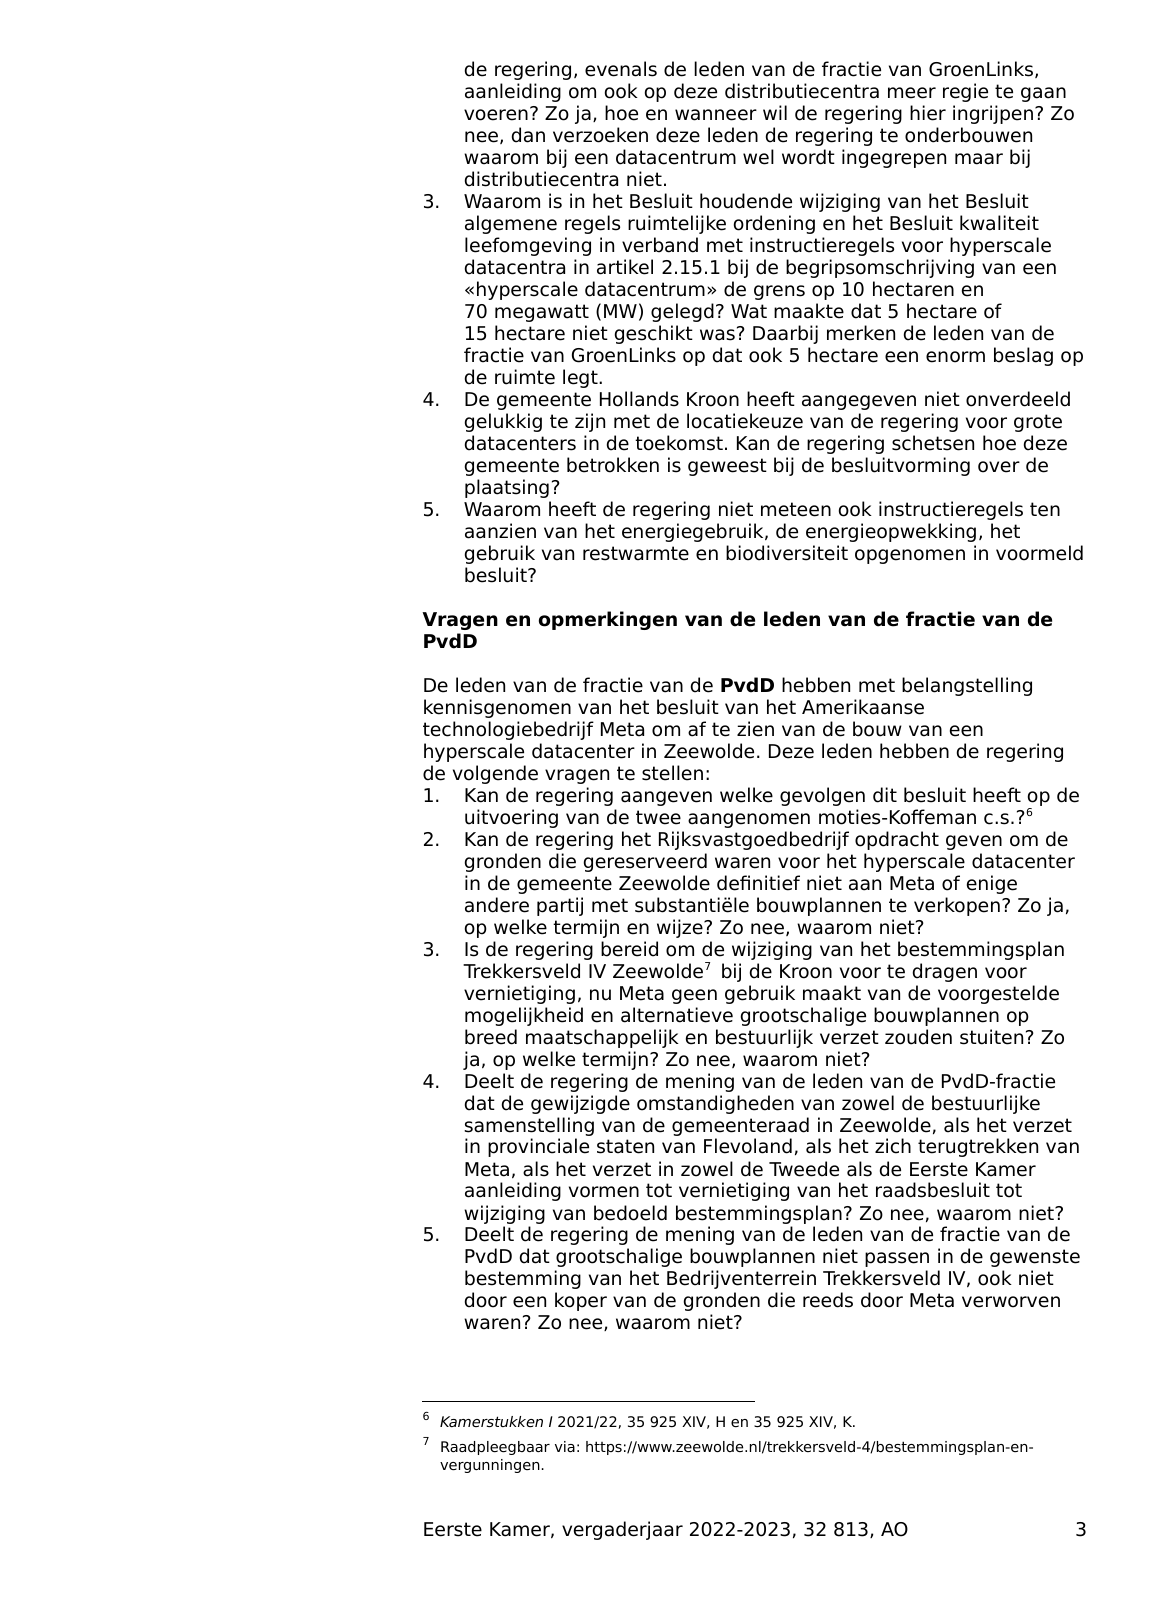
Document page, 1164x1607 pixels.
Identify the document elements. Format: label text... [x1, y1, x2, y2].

text 4. Deelt de regering de mening van de leden van de PvdD-fractie dat de gewijzigde omstandigheden van zowel de bestuurlijke samenstelling van de gemeenteraad in Zeewolde, als het verzet in provinciale staten van Flevoland, als het zich terugtrekken van Meta, als het verzet in zowel de Tweede als de Eerste Kamer aanleiding vormen tot vernietiging van het raadsbesluit tot wijziging van bedoeld bestemmingsplan? Zo nee, waarom niet? [422, 1071, 1087, 1224]
text 3. Is de regering bereid om de wijziging van het bestemmingsplan Trekkersveld IV Zeewolde bij de Kroon voor te dragen voor vernietiging, nu Meta geen gebruik maakt van de voorgestelde mogelijkheid en alternatieve grootschalige bouwplannen op breed maatschappelijk en bestuurlijk verzet zouden stuiten? Zo ja, op welke termijn? Zo nee, waarom niet? [422, 939, 1087, 1071]
text de regering, evenals de leden van de fractie van GroenLinks, aanleiding om ook op deze distributiecentra meer regie te gaan voeren? Zo ja, hoe en wanneer wil de regering hier ingrijpen? Zo nee, dan verzoeken deze leden de regering te onderbouwen waarom bij een datacentrum wel wordt ingegrepen maar bij distributiecentra niet. [422, 59, 1087, 191]
text 3. Waarom is in het Besluit houdende wijziging van het Besluit algemene regels ruimtelijke ordening en het Besluit kwaliteit leefomgeving in verband met instructieregels voor hyperscale datacentra in artikel 2.15.1 bij de begripsomschrijving van een «hyperscale datacentrum» de grens op 10 hectaren en 70 megawatt (MW) gelegd? Wat maakte dat 5 hectare of 15 hectare niet geschikt was? Daarbij merken de leden van de fractie van GroenLinks op dat ook 5 hectare een enorm beslag op de ruimte legt. [422, 191, 1087, 389]
text 1. Kan de regering aangeven welke gevolgen dit besluit heeft op de uitvoering van de twee aangenomen moties-Koffeman c.s.? [422, 785, 1087, 829]
text Kamerstukken I 2021/22, 35 925 XIV, H en 35 925 XIV, K. [422, 1410, 1087, 1432]
text 5. Waarom heeft de regering niet meteen ook instructieregels ten aanzien van het energiegebruik, de energieopwekking, het gebruik van restwarmte en biodiversiteit opgenomen in voormeld besluit? [422, 499, 1087, 587]
text De leden van de fractie van de PvdD hebben met belangstelling kennisgenomen van het besluit van het Amerikaanse technologiebedrijf Meta om af te zien van de bouw van een hyperscale datacenter in Zeewolde. Deze leden hebben de regering de volgende vragen te stellen: [422, 675, 1087, 785]
subtitle Vragen en opmerkingen van de leden van de fractie van de PvdD [422, 609, 1087, 653]
text 4. De gemeente Hollands Kroon heeft aangegeven niet onverdeeld gelukkig te zijn met de locatiekeuze van de regering voor grote datacenters in de toekomst. Kan de regering schetsen hoe deze gemeente betrokken is geweest bij de besluitvorming over de plaatsing? [422, 389, 1087, 499]
text 5. Deelt de regering de mening van de leden van de fractie van de PvdD dat grootschalige bouwplannen niet passen in de gewenste bestemming van het Bedrijventerrein Trekkersveld IV, ook niet door een koper van de gronden die reeds door Meta verworven waren? Zo nee, waarom niet? [422, 1224, 1087, 1334]
text Raadpleegbaar via: https://www.zeewolde.nl/trekkersveld-4/bestemmingsplan-en-vergunningen. [422, 1435, 1087, 1474]
text 2. Kan de regering het Rijksvastgoedbedrijf opdracht geven om de gronden die gereserveerd waren voor het hyperscale datacenter in de gemeente Zeewolde definitief niet aan Meta of enige andere partij met substantiële bouwplannen te verkopen? Zo ja, op welke termijn en wijze? Zo nee, waarom niet? [422, 829, 1087, 939]
